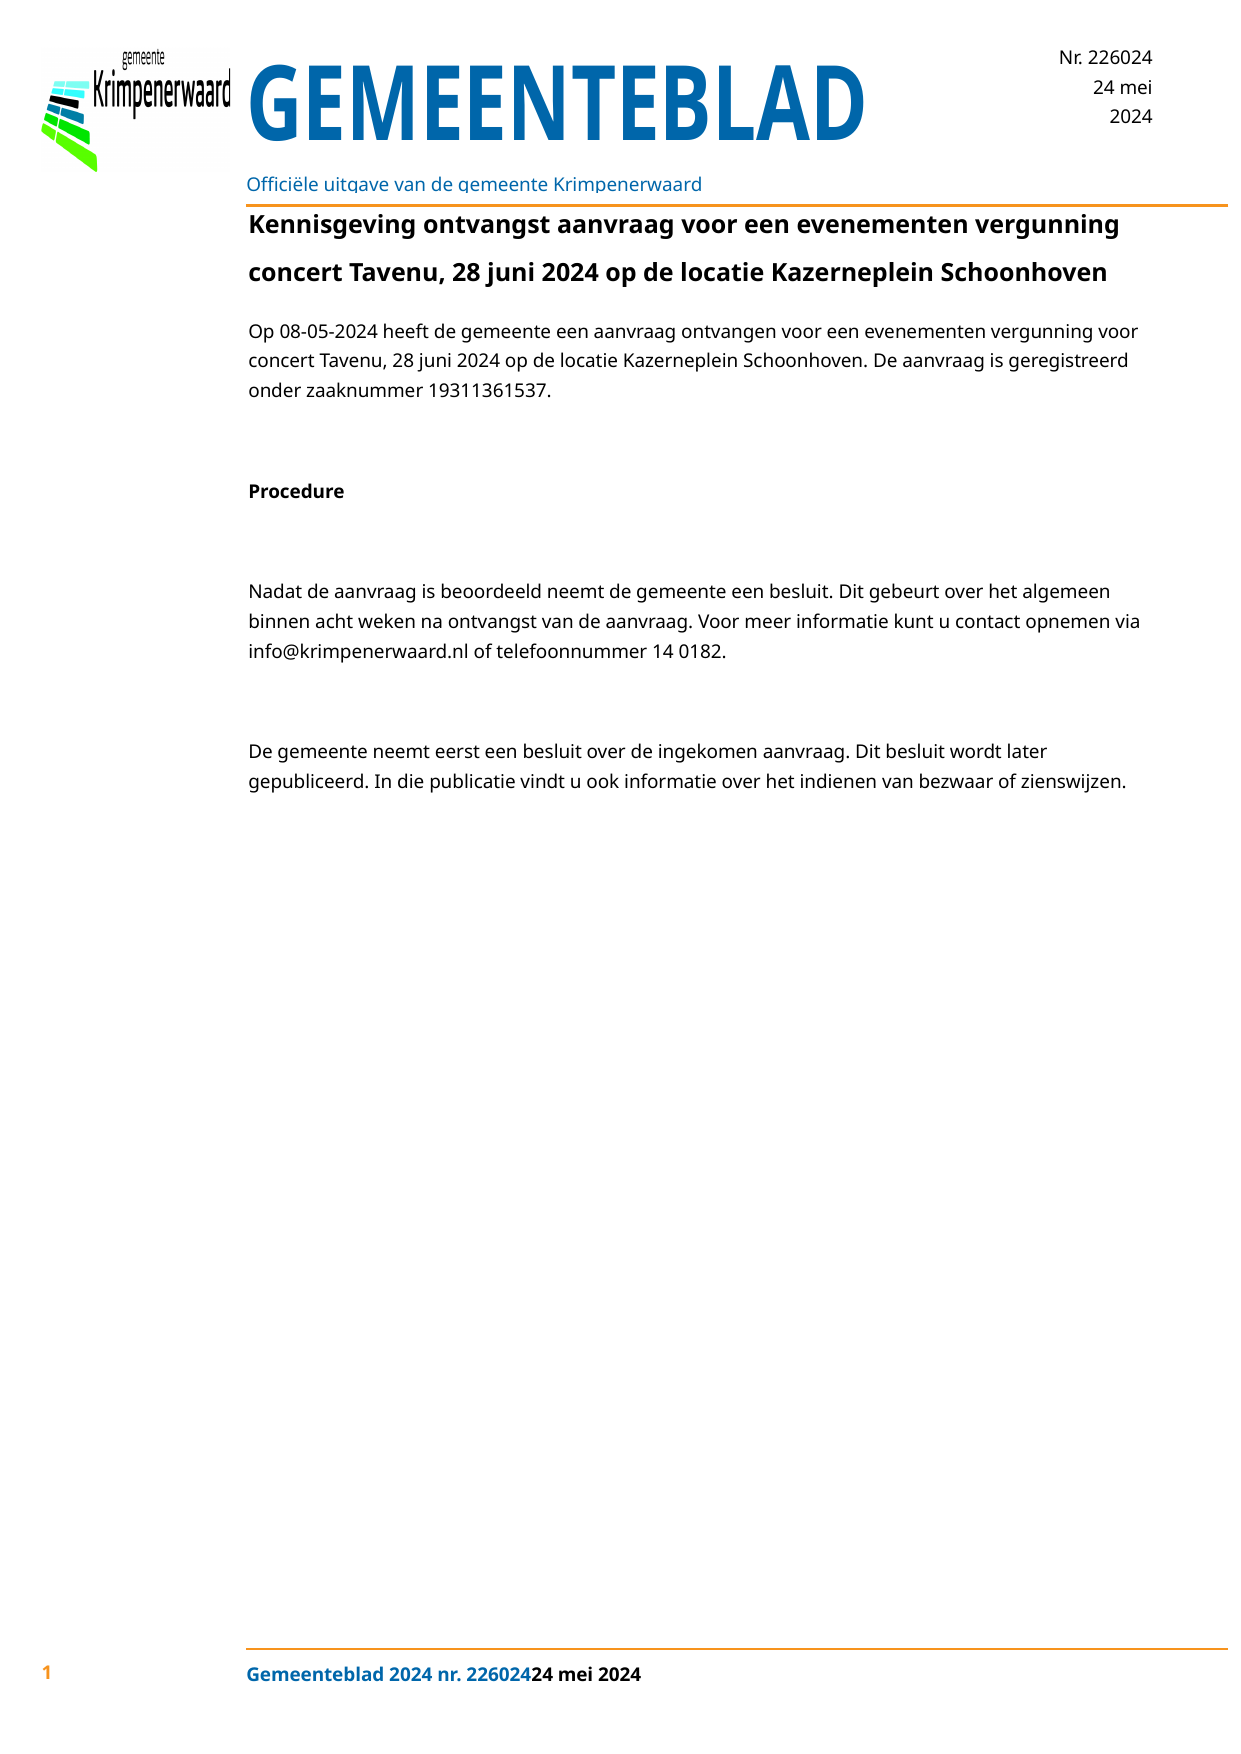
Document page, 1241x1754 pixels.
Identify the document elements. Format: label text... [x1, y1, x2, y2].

picture [41, 47, 231, 172]
text Op 08-05-2024 heeft de gemeente een aanvraag ontvangen voor een evenementen vergunning voor concert Tavenu, 28 juni 2024 op de locatie Kazerneplein Schoonhoven. De aanvraag is geregistreerd onder zaaknummer 19311361537. [248, 318, 1152, 403]
text Procedure [248, 478, 1152, 504]
text Kennisgeving ontvangst aanvraag voor een evenementen vergunning concert Tavenu, 28 juni 2024 op de locatie Kazerneplein Schoonhoven [248, 207, 1152, 288]
text Nadat de aanvraag is beoordeeld neemt de gemeente een besluit. Dit gebeurt over het algemeen binnen acht weken na ontvangst van de aanvraag. Voor meer informatie kunt u contact opnemen via info@krimpenerwaard.nl of telefoonnummer 14 0182. [248, 579, 1152, 664]
text De gemeente neemt eerst een besluit over de ingekomen aanvraag. Dit besluit wordt later gepubliceerd. In die publicatie vindt u ook informatie over het indienen van bezwaar of zienswijzen. [248, 739, 1152, 794]
